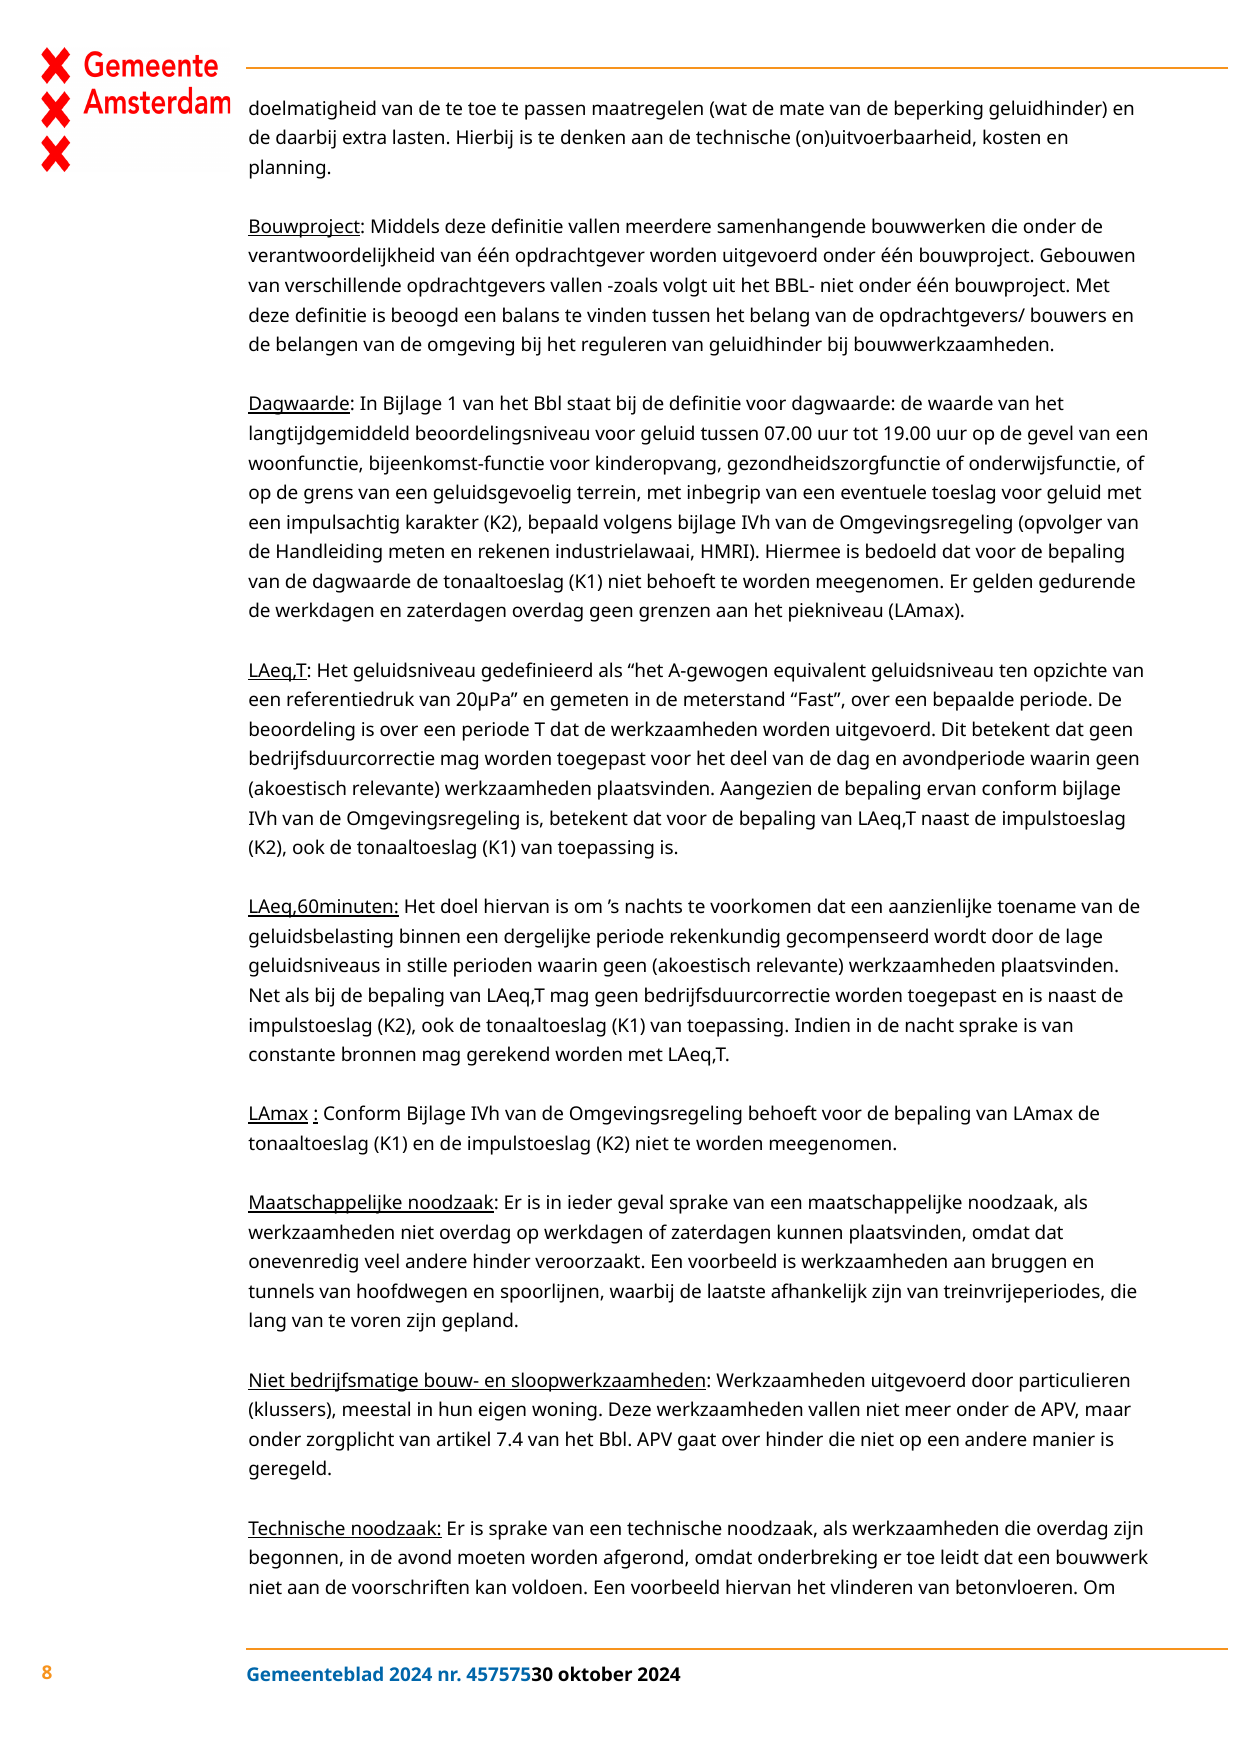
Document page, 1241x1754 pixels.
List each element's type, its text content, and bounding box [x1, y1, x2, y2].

text Dagwaarde: In Bijlage 1 van het Bbl staat bij de definitie voor dagwaarde: de waarde van het langtijdgemiddeld beoordelingsniveau voor geluid tussen 07.00 uur tot 19.00 uur op de gevel van een woonfunctie, bijeenkomst-functie voor kinderopvang, gezondheidszorgfunctie of onderwijsfunctie, of op de grens van een geluidsgevoelig terrein, met inbegrip van een eventuele toeslag voor geluid met een impulsachtig karakter (K2), bepaald volgens bijlage IVh van de Omgevingsregeling (opvolger van de Handleiding meten en rekenen industrielawaai, HMRI). Hiermee is bedoeld dat voor de bepaling van de dagwaarde de tonaaltoeslag (K1) niet behoeft te worden meegenomen. Er gelden gedurende de werkdagen en zaterdagen overdag geen grenzen aan het piekniveau (LAmax). [248, 391, 1152, 623]
picture [41, 47, 231, 172]
text LAmax : Conform Bijlage IVh van de Omgevingsregeling behoeft voor de bepaling van LAmax de tonaaltoeslag (K1) en de impulstoeslag (K2) niet te worden meegenomen. [248, 1101, 1152, 1156]
text Technische noodzaak: Er is sprake van een technische noodzaak, als werkzaamheden die overdag zijn begonnen, in de avond moeten worden afgerond, omdat onderbreking er toe leidt dat een bouwwerk niet aan de voorschriften kan voldoen. Een voorbeeld hiervan het vlinderen van betonvloeren. Om [248, 1515, 1152, 1600]
text LAeq,T: Het geluidsniveau gedefinieerd als “het A-gewogen equivalent geluidsniveau ten opzichte van een referentiedruk van 20µPa” en gemeten in de meterstand “Fast”, over een bepaalde periode. De beoordeling is over een periode T dat de werkzaamheden worden uitgevoerd. Dit betekent dat geen bedrijfsduurcorrectie mag worden toegepast voor het deel van de dag en avondperiode waarin geen (akoestisch relevante) werkzaamheden plaatsvinden. Aangezien de bepaling ervan conform bijlage IVh van de Omgevingsregeling is, betekent dat voor de bepaling van LAeq,T naast de impulstoeslag (K2), ook de tonaaltoeslag (K1) van toepassing is. [248, 657, 1152, 860]
text doelmatigheid van de te toe te passen maatregelen (wat de mate van de beperking geluidhinder) en de daarbij extra lasten. Hierbij is te denken aan de technische (on)uitvoerbaarheid, kosten en planning. [248, 95, 1152, 180]
text LAeq,60minuten: Het doel hiervan is om ’s nachts te voorkomen dat een aanzienlijke toename van de geluidsbelasting binnen een dergelijke periode rekenkundig gecompenseerd wordt door de lage geluidsniveaus in stille perioden waarin geen (akoestisch relevante) werkzaamheden plaatsvinden. Net als bij de bepaling van LAeq,T mag geen bedrijfsduurcorrectie worden toegepast en is naast de impulstoeslag (K2), ook de tonaaltoeslag (K1) van toepassing. Indien in de nacht sprake is van constante bronnen mag gerekend worden met LAeq,T. [248, 893, 1152, 1067]
text Maatschappelijke noodzaak: Er is in ieder geval sprake van een maatschappelijke noodzaak, als werkzaamheden niet overdag op werkdagen of zaterdagen kunnen plaatsvinden, omdat dat onevenredig veel andere hinder veroorzaakt. Een voorbeeld is werkzaamheden aan bruggen en tunnels van hoofdwegen en spoorlijnen, waarbij de laatste afhankelijk zijn van treinvrijeperiodes, die lang van te voren zijn gepland. [248, 1189, 1152, 1333]
text Niet bedrijfsmatige bouw- en sloopwerkzaamheden: Werkzaamheden uitgevoerd door particulieren (klussers), meestal in hun eigen woning. Deze werkzaamheden vallen niet meer onder de APV, maar onder zorgplicht van artikel 7.4 van het Bbl. APV gaat over hinder die niet op een andere manier is geregeld. [248, 1367, 1152, 1481]
text Bouwproject: Middels deze definitie vallen meerdere samenhangende bouwwerken die onder de verantwoordelijkheid van één opdrachtgever worden uitgevoerd onder één bouwproject. Gebouwen van verschillende opdrachtgevers vallen -zoals volgt uit het BBL- niet onder één bouwproject. Met deze definitie is beoogd een balans te vinden tussen het belang van de opdrachtgevers/ bouwers en de belangen van de omgeving bij het reguleren van geluidhinder bij bouwwerkzaamheden. [248, 213, 1152, 357]
